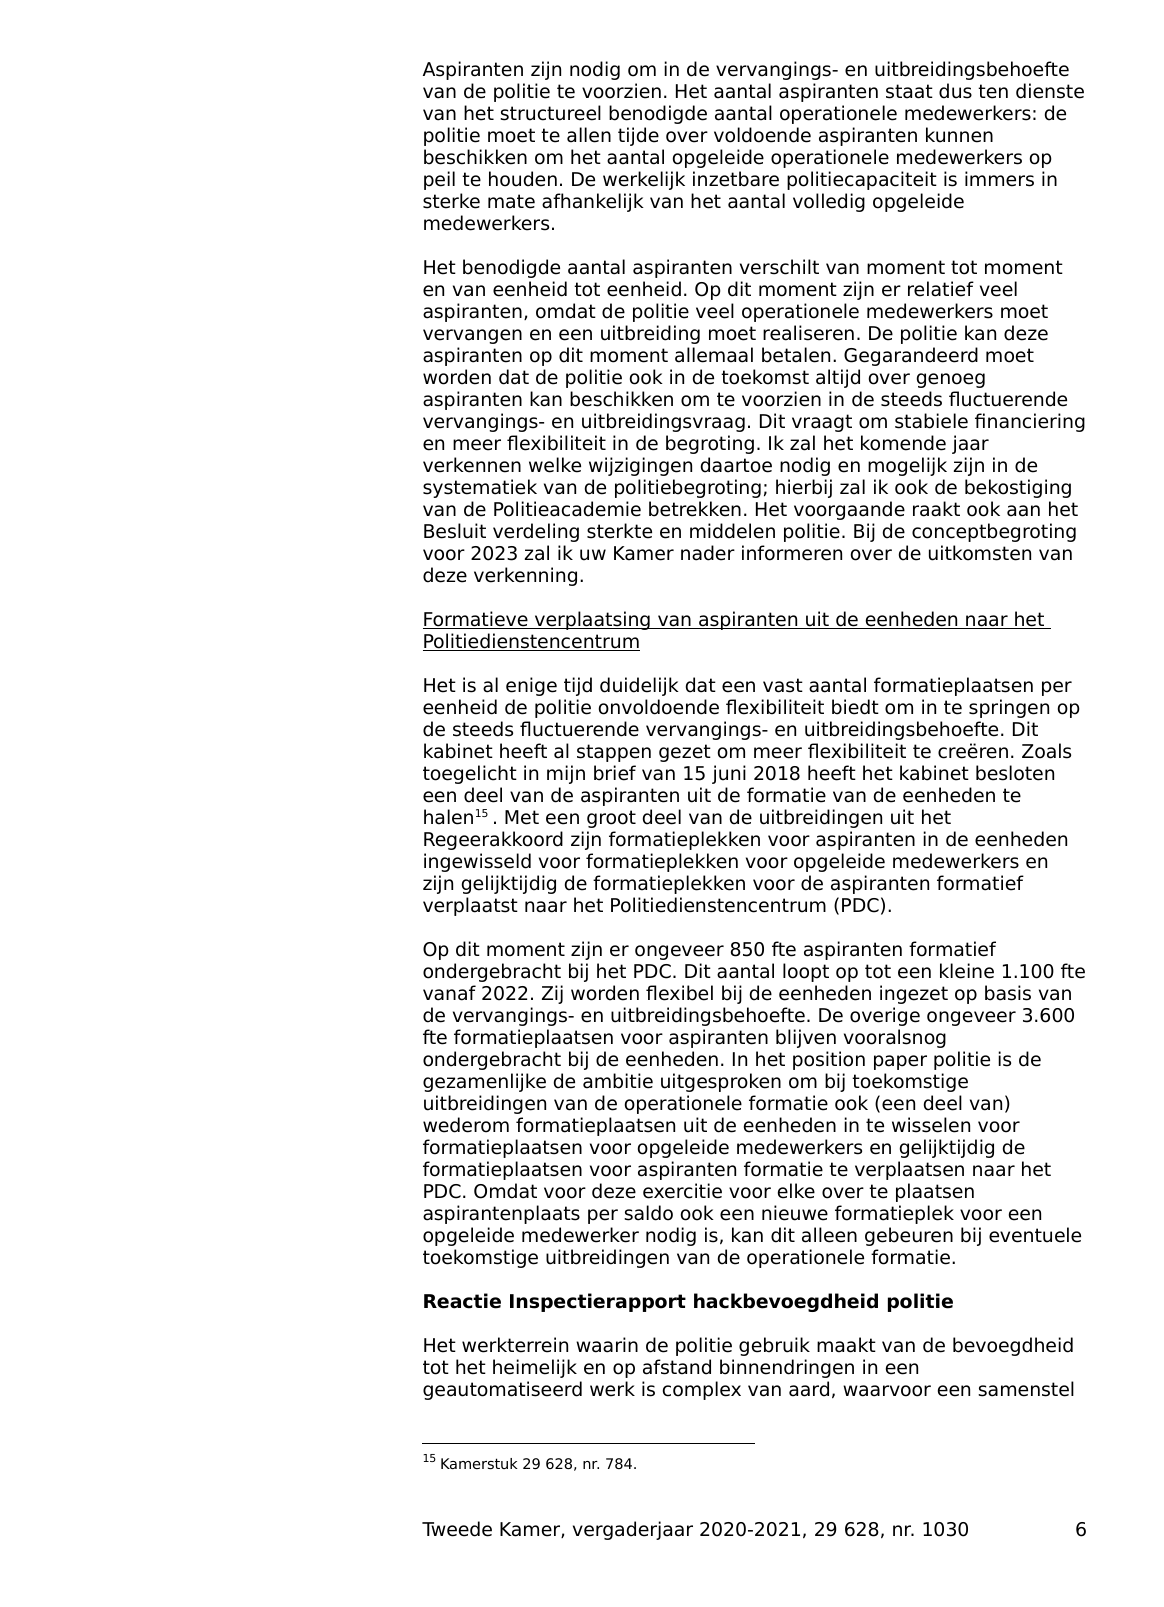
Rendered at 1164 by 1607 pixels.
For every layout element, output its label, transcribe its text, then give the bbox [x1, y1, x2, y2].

subtitle Reactie Inspectierapport hackbevoegdheid politie [422, 1291, 1087, 1313]
text Het benodigde aantal aspiranten verschilt van moment tot moment en van eenheid tot eenheid. Op dit moment zijn er relatief veel aspiranten, omdat de politie veel operationele medewerkers moet vervangen en een uitbreiding moet realiseren. De politie kan deze aspiranten op dit moment allemaal betalen. Gegarandeerd moet worden dat de politie ook in de toekomst altijd over genoeg aspiranten kan beschikken om te voorzien in de steeds fluctuerende vervangings- en uitbreidingsvraag. Dit vraagt om stabiele financiering en meer flexibiliteit in de begroting. Ik zal het komende jaar verkennen welke wijzigingen daartoe nodig en mogelijk zijn in de systematiek van de politiebegroting; hierbij zal ik ook de bekostiging van de Politieacademie betrekken. Het voorgaande raakt ook aan het Besluit verdeling sterkte en middelen politie. Bij de conceptbegroting voor 2023 zal ik uw Kamer nader informeren over de uitkomsten van deze verkenning. [422, 257, 1087, 587]
text Kamerstuk 29 628, nr. 784. [422, 1452, 1087, 1474]
text Het is al enige tijd duidelijk dat een vast aantal formatieplaatsen per eenheid de politie onvoldoende flexibiliteit biedt om in te springen op de steeds fluctuerende vervangings- en uitbreidingsbehoefte. Dit kabinet heeft al stappen gezet om meer flexibiliteit te creëren. Zoals toegelicht in mijn brief van 15 juni 2018 heeft het kabinet besloten een deel van de aspiranten uit de formatie van de eenheden te halen. Met een groot deel van de uitbreidingen uit het Regeerakkoord zijn formatieplekken voor aspiranten in de eenheden ingewisseld voor formatieplekken voor opgeleide medewerkers en zijn gelijktijdig de formatieplekken voor de aspiranten formatief verplaatst naar het Politiedienstencentrum (PDC). [422, 675, 1087, 917]
text Het werkterrein waarin de politie gebruik maakt van de bevoegdheid tot het heimelijk en op afstand binnendringen in een geautomatiseerd werk is complex van aard, waarvoor een samenstel [422, 1335, 1087, 1401]
text Aspiranten zijn nodig om in de vervangings- en uitbreidingsbehoefte van de politie te voorzien. Het aantal aspiranten staat dus ten dienste van het structureel benodigde aantal operationele medewerkers: de politie moet te allen tijde over voldoende aspiranten kunnen beschikken om het aantal opgeleide operationele medewerkers op peil te houden. De werkelijk inzetbare politiecapaciteit is immers in sterke mate afhankelijk van het aantal volledig opgeleide medewerkers. [422, 59, 1087, 235]
text Op dit moment zijn er ongeveer 850 fte aspiranten formatief ondergebracht bij het PDC. Dit aantal loopt op tot een kleine 1.100 fte vanaf 2022. Zij worden flexibel bij de eenheden ingezet op basis van de vervangings- en uitbreidingsbehoefte. De overige ongeveer 3.600 fte formatieplaatsen voor aspiranten blijven vooralsnog ondergebracht bij de eenheden. In het position paper politie is de gezamenlijke de ambitie uitgesproken om bij toekomstige uitbreidingen van de operationele formatie ook (een deel van) wederom formatieplaatsen uit de eenheden in te wisselen voor formatieplaatsen voor opgeleide medewerkers en gelijktijdig de formatieplaatsen voor aspiranten formatie te verplaatsen naar het PDC. Omdat voor deze exercitie voor elke over te plaatsen aspirantenplaats per saldo ook een nieuwe formatieplek voor een opgeleide medewerker nodig is, kan dit alleen gebeuren bij eventuele toekomstige uitbreidingen van de operationele formatie. [422, 939, 1087, 1269]
subtitle Formatieve verplaatsing van aspiranten uit de eenheden naar het Politiedienstencentrum [422, 609, 1087, 653]
